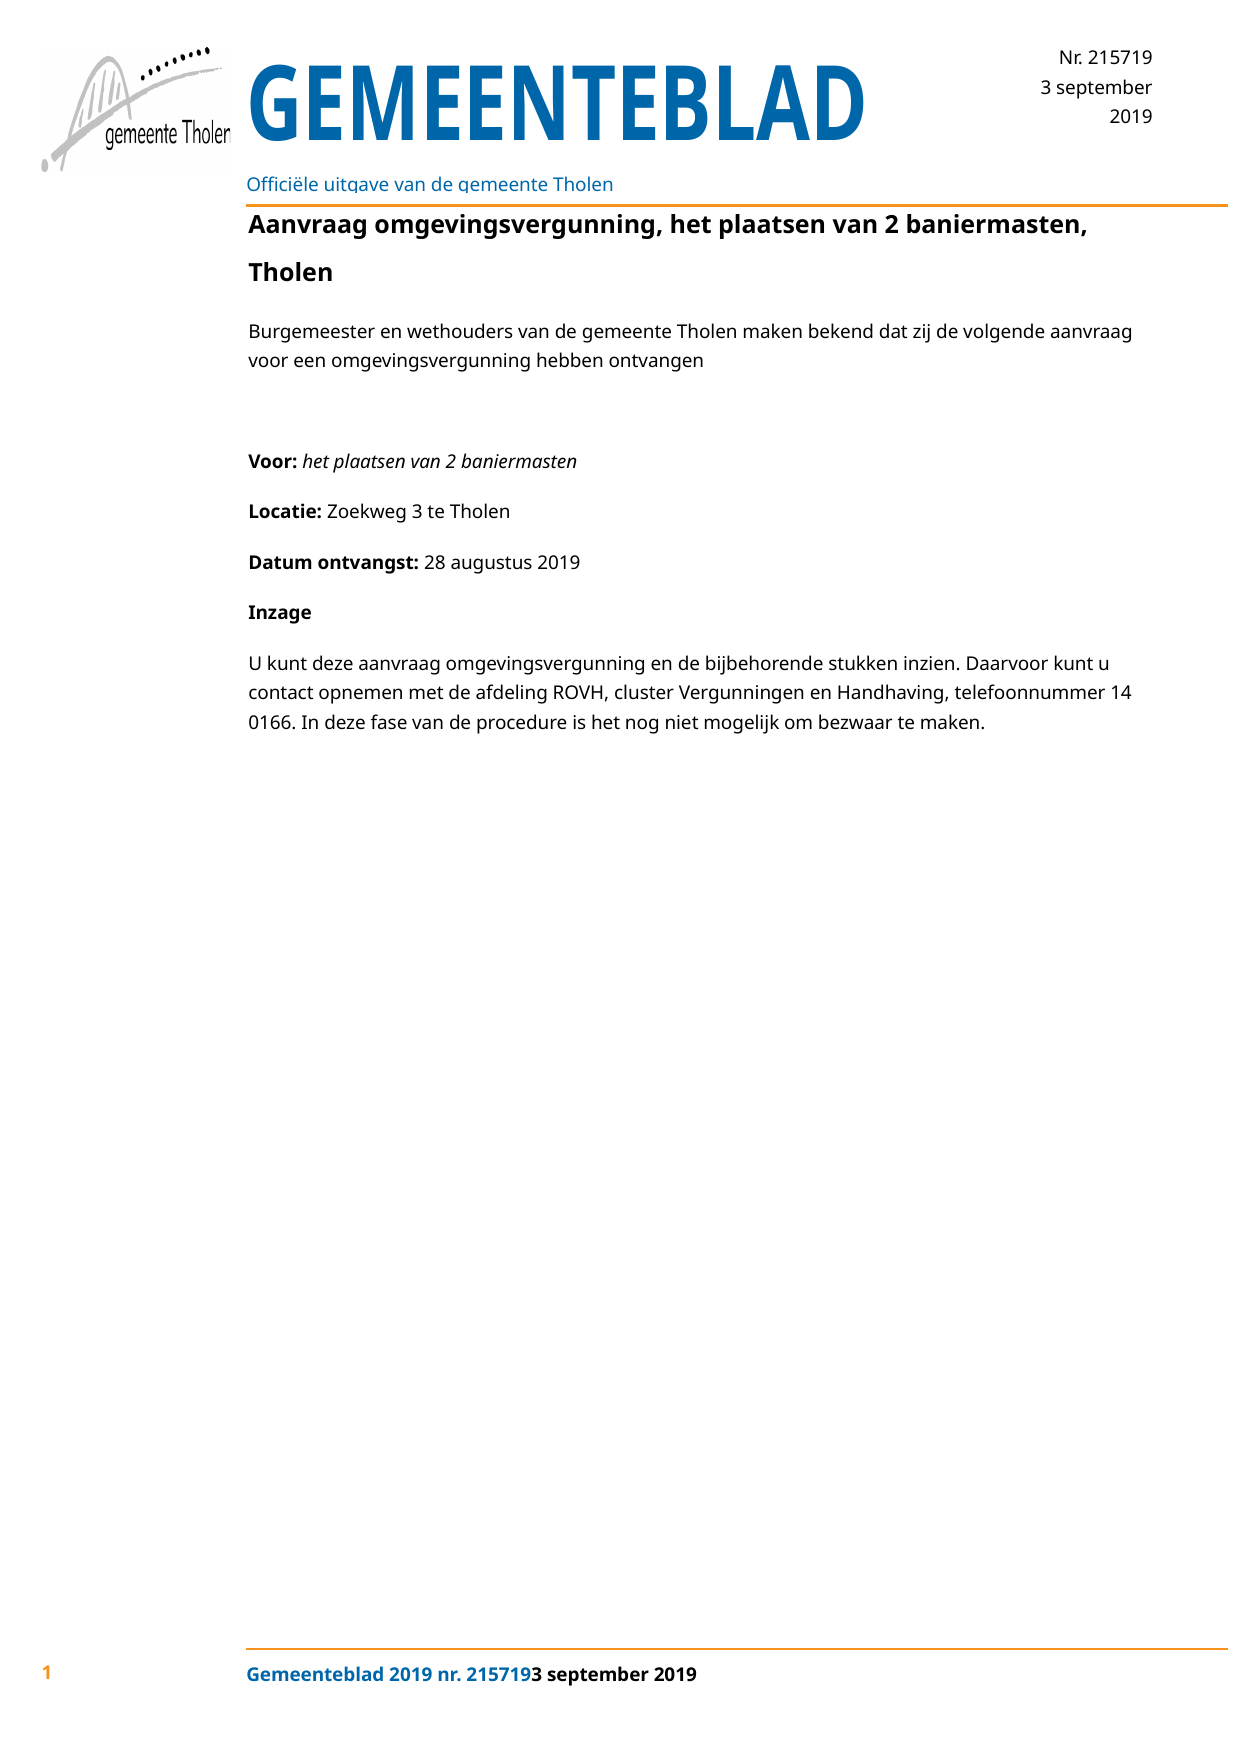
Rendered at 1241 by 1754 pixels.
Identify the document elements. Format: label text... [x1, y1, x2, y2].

text U kunt deze aanvraag omgevingsvergunning en de bijbehorende stukken inzien. Daarvoor kunt u contact opnemen met de afdeling ROVH, cluster Vergunningen en Handhaving, telefoonnummer 14 0166. In deze fase van de procedure is het nog niet mogelijk om bezwaar te maken. [248, 650, 1152, 735]
text Inzage [248, 599, 1152, 625]
text Voor: het plaatsen van 2 baniermasten [248, 448, 1152, 474]
text Locatie: Zoekweg 3 te Tholen [248, 499, 1152, 524]
text Datum ontvangst: 28 augustus 2019 [248, 549, 1152, 575]
text Burgemeester en wethouders van de gemeente Tholen maken bekend dat zij de volgende aanvraag voor een omgevingsvergunning hebben ontvangen [248, 318, 1152, 373]
text Aanvraag omgevingsvergunning, het plaatsen van 2 baniermasten, Tholen [248, 207, 1152, 288]
picture [41, 47, 231, 172]
